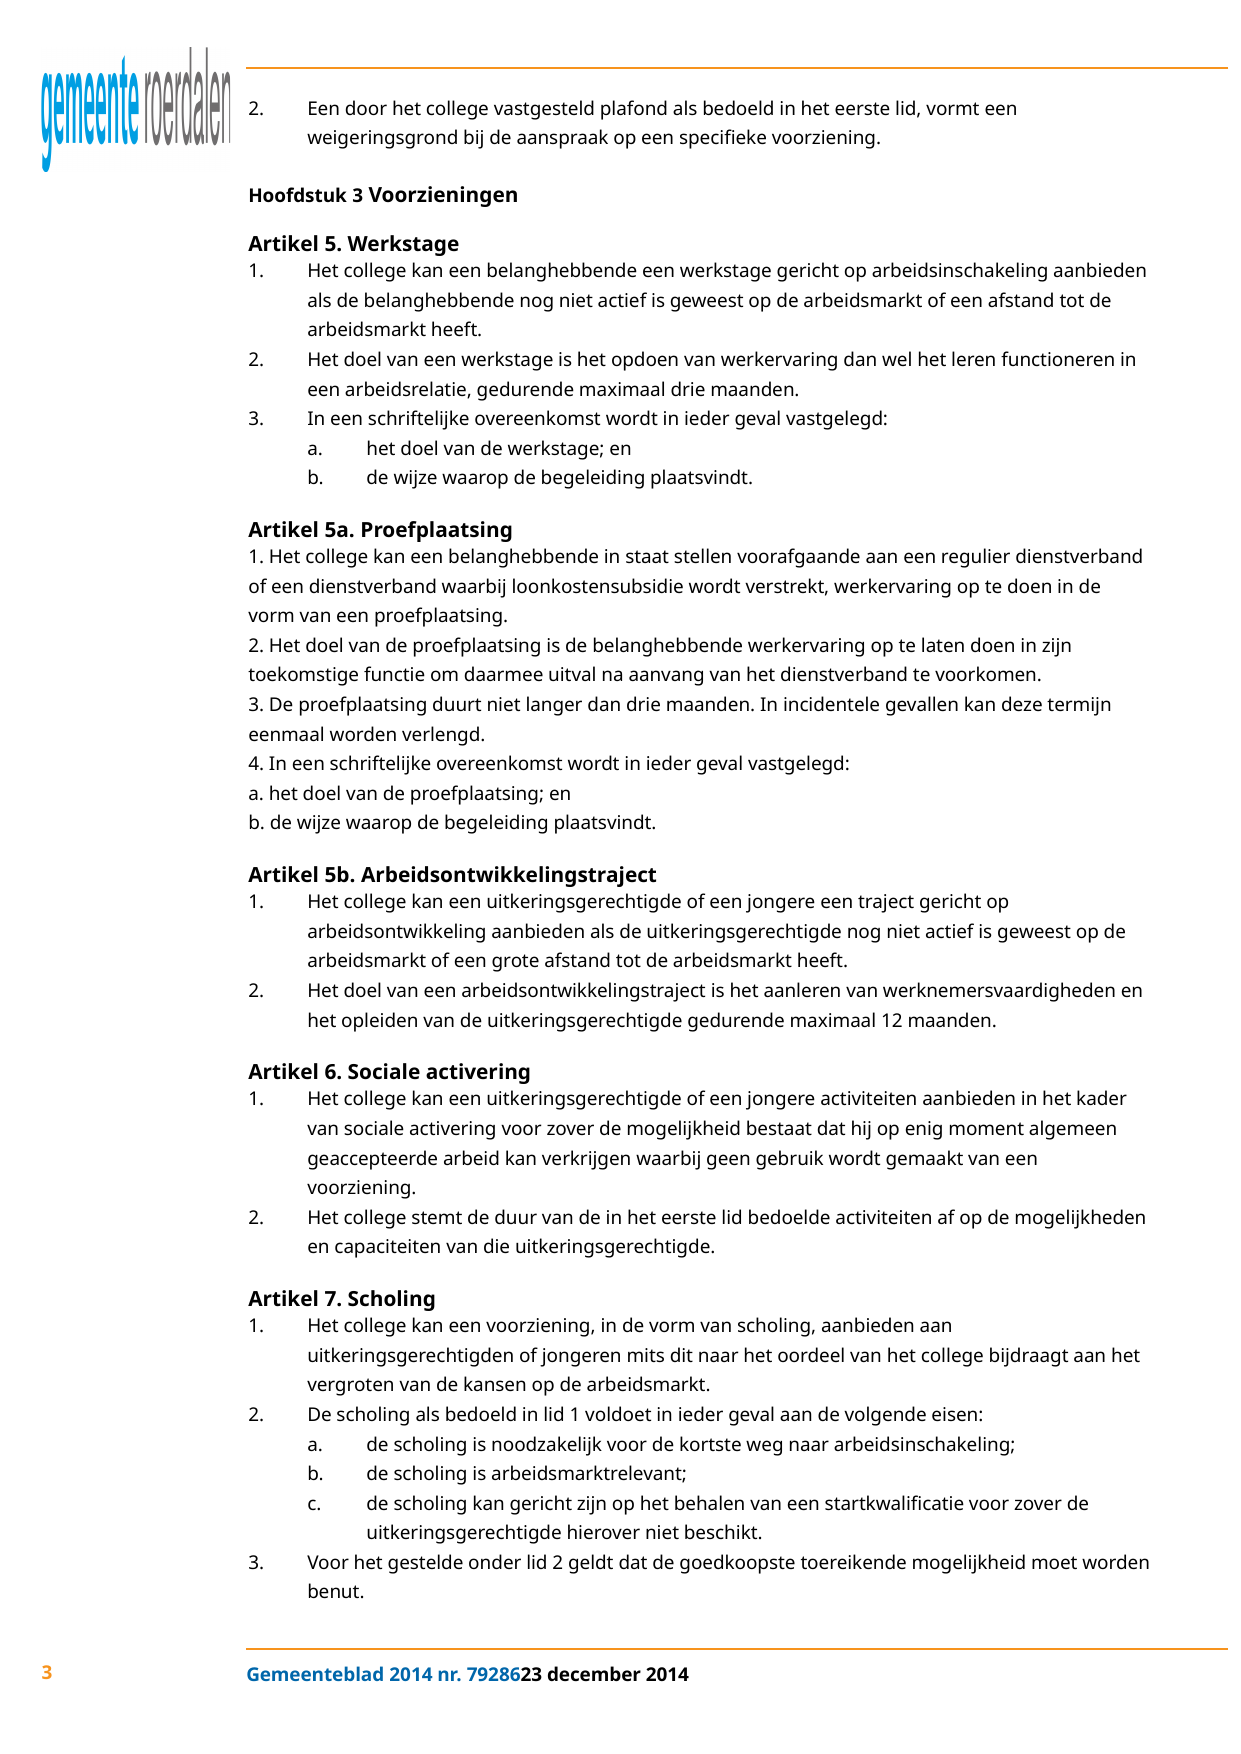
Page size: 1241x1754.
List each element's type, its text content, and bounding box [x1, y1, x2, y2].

text a. het doel van de proefplaatsing; en [248, 780, 1152, 806]
list Een door het college vastgesteld plafond als bedoeld in het eerste lid, vormt een weigeringsgrond bij de aanspraak op een specifieke voorziening. [248, 95, 1152, 150]
text 4. In een schriftelijke overeenkomst wordt in ieder geval vastgelegd: [248, 750, 1152, 776]
text Artikel 7. Scholing [248, 1284, 1152, 1312]
text 1. Het college kan een belanghebbende in staat stellen voorafgaande aan een regulier dienstverband of een dienstverband waarbij loonkostensubsidie wordt verstrekt, werkervaring op te doen in de vorm van een proefplaatsing. [248, 543, 1152, 628]
text 3. De proefplaatsing duurt niet langer dan drie maanden. In incidentele gevallen kan deze termijn eenmaal worden verlengd. [248, 691, 1152, 747]
list de scholing kan gericht zijn op het behalen van een startkwalificatie voor zover de uitkeringsgerechtigde hierover niet beschikt. [307, 1490, 1152, 1545]
list Het college kan een belanghebbende een werkstage gericht op arbeidsinschakeling aanbieden als de belanghebbende nog niet actief is geweest op de arbeidsmarkt of een afstand tot de arbeidsmarkt heeft. [248, 257, 1152, 342]
list De scholing als bedoeld in lid 1 voldoet in ieder geval aan de volgende eisen: [248, 1401, 1152, 1427]
list de scholing is noodzakelijk voor de kortste weg naar arbeidsinschakeling; [307, 1431, 1152, 1456]
list de wijze waarop de begeleiding plaatsvindt. [307, 464, 1152, 490]
list de scholing is arbeidsmarktrelevant; [307, 1460, 1152, 1486]
list Het doel van een werkstage is het opdoen van werkervaring dan wel het leren functioneren in een arbeidsrelatie, gedurende maximaal drie maanden. [248, 346, 1152, 401]
text b. de wijze waarop de begeleiding plaatsvindt. [248, 809, 1152, 835]
list Het doel van een arbeidsontwikkelingstraject is het aanleren van werknemersvaardigheden en het opleiden van de uitkeringsgerechtigde gedurende maximaal 12 maanden. [248, 977, 1152, 1032]
list In een schriftelijke overeenkomst wordt in ieder geval vastgelegd: [248, 405, 1152, 431]
text Hoofdstuk 3 Voorzieningen [248, 180, 1152, 208]
picture [41, 134, 48, 172]
list Voor het gestelde onder lid 2 geldt dat de goedkoopste toereikende mogelijkheid moet worden benut. [248, 1549, 1152, 1604]
list het doel van de werkstage; en [307, 435, 1152, 461]
list Het college kan een uitkeringsgerechtigde of een jongere een traject gericht op arbeidsontwikkeling aanbieden als de uitkeringsgerechtigde nog niet actief is geweest op de arbeidsmarkt of een grote afstand tot de arbeidsmarkt heeft. [248, 888, 1152, 973]
list Het college kan een voorziening, in de vorm van scholing, aanbieden aan uitkeringsgerechtigden of jongeren mits dit naar het oordeel van het college bijdraagt aan het vergroten van de kansen op de arbeidsmarkt. [248, 1312, 1152, 1397]
text 2. Het doel van de proefplaatsing is de belanghebbende werkervaring op te laten doen in zijn toekomstige functie om daarmee uitval na aanvang van het dienstverband te voorkomen. [248, 632, 1152, 687]
text Artikel 6. Sociale activering [248, 1057, 1152, 1086]
text Artikel 5b. Arbeidsontwikkelingstraject [248, 860, 1152, 888]
text Artikel 5. Werkstage [248, 229, 1152, 257]
list Het college stemt de duur van de in het eerste lid bedoelde activiteiten af op de mogelijkheden en capaciteiten van die uitkeringsgerechtigde. [248, 1204, 1152, 1259]
list Het college kan een uitkeringsgerechtigde of een jongere activiteiten aanbieden in het kader van sociale activering voor zover de mogelijkheid bestaat dat hij op enig moment algemeen geaccepteerde arbeid kan verkrijgen waarbij geen gebruik wordt gemaakt van een voorziening. [248, 1086, 1152, 1200]
picture [41, 47, 231, 172]
text Artikel 5a. Proefplaatsing [248, 515, 1152, 543]
